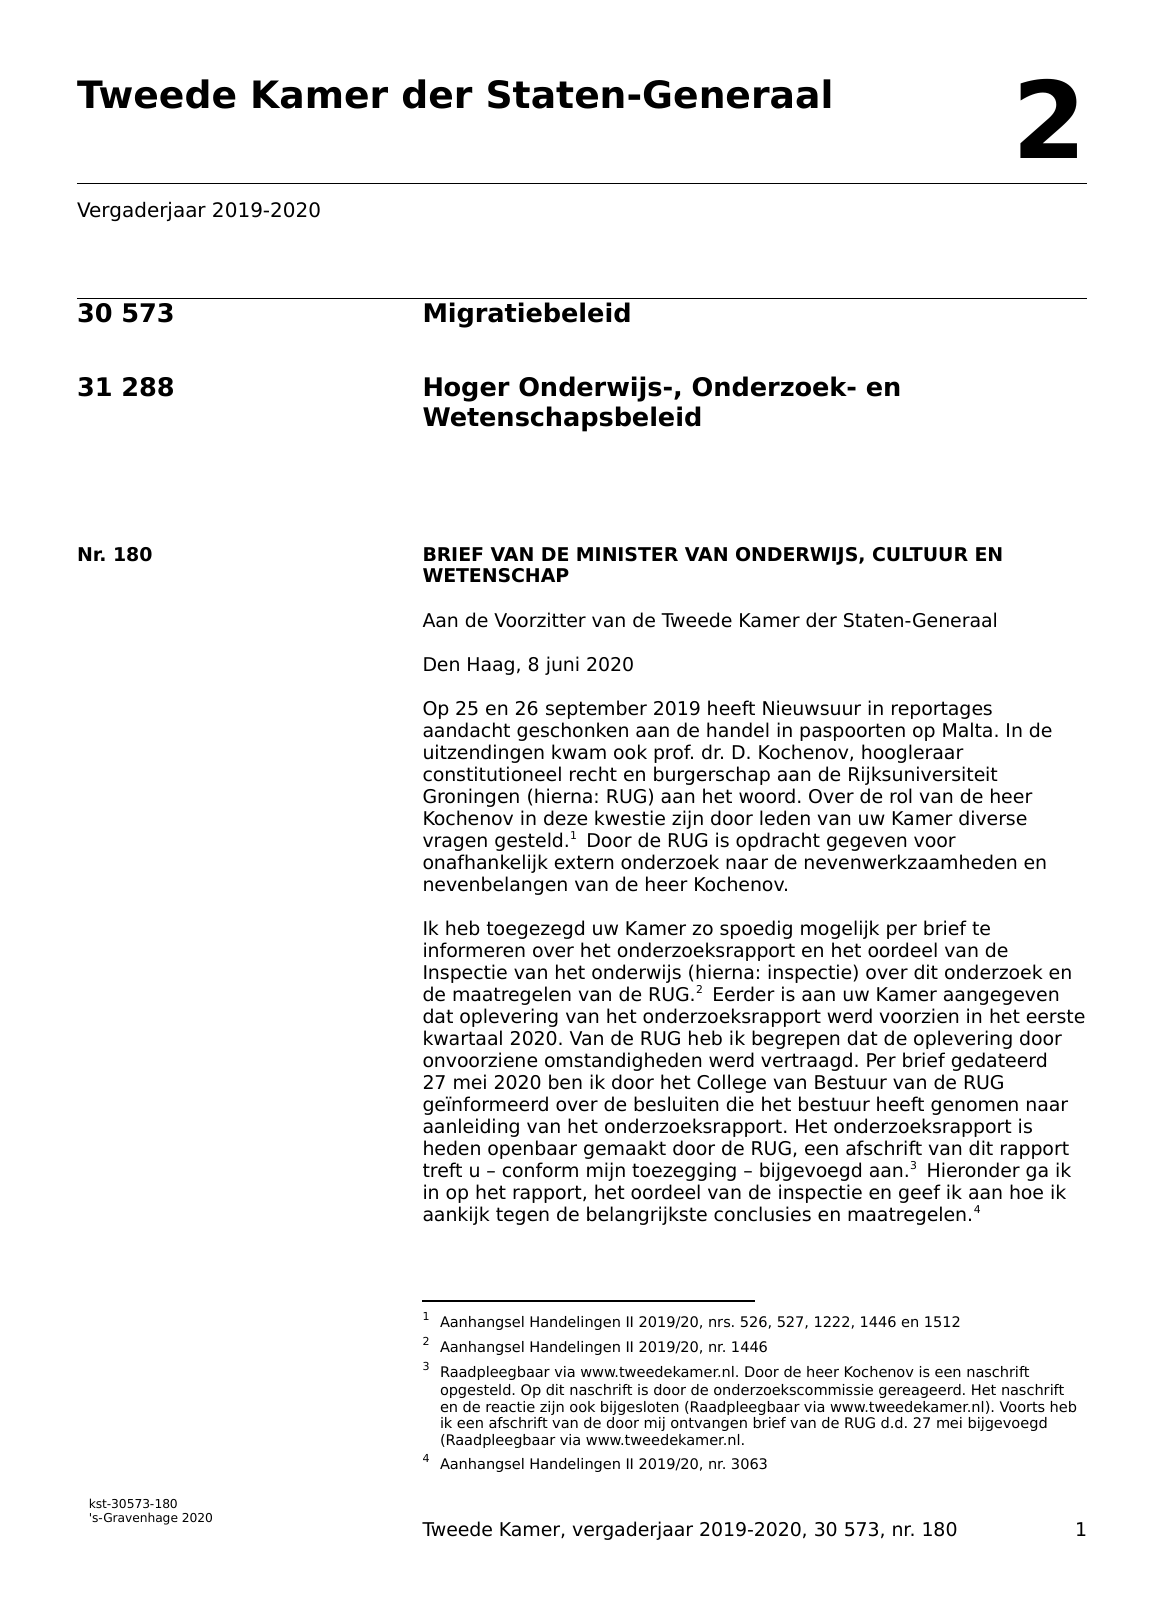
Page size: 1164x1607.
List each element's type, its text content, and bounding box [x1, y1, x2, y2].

text Aan de Voorzitter van de Tweede Kamer der Staten-Generaal [422, 609, 1087, 632]
table_header Tweede Kamer der Staten-Generaal [77, 59, 886, 183]
table_cell Vergaderjaar 2019-2020 [77, 184, 1087, 298]
text Aanhangsel Handelingen II 2019/20, nr. 3063 [422, 1452, 1087, 1474]
subtitle Nr. 180 BRIEF VAN DE MINISTER VAN ONDERWIJS, CULTUUR EN WETENSCHAP [77, 543, 1087, 587]
text kst-30573-180 [88, 1497, 323, 1511]
text Op 25 en 26 september 2019 heeft Nieuwsuur in reportages aandacht geschonken aan de handel in paspoorten op Malta. In de uitzendingen kwam ook prof. dr. D. Kochenov, hoogleraar constitutioneel recht en burgerschap aan de Rijksuniversiteit Groningen (hierna: RUG) aan het woord. Over de rol van de heer Kochenov in deze kwestie zijn door leden van uw Kamer diverse vragen gesteld. Door de RUG is opdracht gegeven voor onafhankelijk extern onderzoek naar de nevenwerkzaamheden en nevenbelangen van de heer Kochenov. [422, 698, 1087, 896]
table_header 2 [886, 59, 1087, 183]
text 's-Gravenhage 2020 [88, 1511, 323, 1525]
subtitle 31 288 Hoger Onderwijs-, Onderzoek- en Wetenschapsbeleid [77, 373, 1087, 432]
text Ik heb toegezegd uw Kamer zo spoedig mogelijk per brief te informeren over het onderzoeksrapport en het oordeel van de Inspectie van het onderwijs (hierna: inspectie) over dit onderzoek en de maatregelen van de RUG. Eerder is aan uw Kamer aangegeven dat oplevering van het onderzoeksrapport werd voorzien in het eerste kwartaal 2020. Van de RUG heb ik begrepen dat de oplevering door onvoorziene omstandigheden werd vertraagd. Per brief gedateerd 27 mei 2020 ben ik door het College van Bestuur van de RUG geïnformeerd over de besluiten die het bestuur heeft genomen naar aanleiding van het onderzoeksrapport. Het onderzoeksrapport is heden openbaar gemaakt door de RUG, een afschrift van dit rapport treft u – conform mijn toezegging – bijgevoegd aan. Hieronder ga ik in op het rapport, het oordeel van de inspectie en geef ik aan hoe ik aankijk tegen de belangrijkste conclusies en maatregelen. [422, 918, 1087, 1226]
text Aanhangsel Handelingen II 2019/20, nrs. 526, 527, 1222, 1446 en 1512 [422, 1310, 1087, 1332]
text Den Haag, 8 juni 2020 [422, 654, 1087, 676]
text Raadpleegbaar via www.tweedekamer.nl. Door de heer Kochenov is een naschrift opgesteld. Op dit naschrift is door de onderzoekscommissie gereageerd. Het naschrift en de reactie zijn ook bijgesloten (Raadpleegbaar via www.tweedekamer.nl). Voorts heb ik een afschrift van de door mij ontvangen brief van de RUG d.d. 27 mei bijgevoegd (Raadpleegbaar via www.tweedekamer.nl. [422, 1360, 1087, 1449]
text Aanhangsel Handelingen II 2019/20, nr. 1446 [422, 1335, 1087, 1357]
subtitle 30 573 Migratiebeleid [77, 299, 1087, 329]
